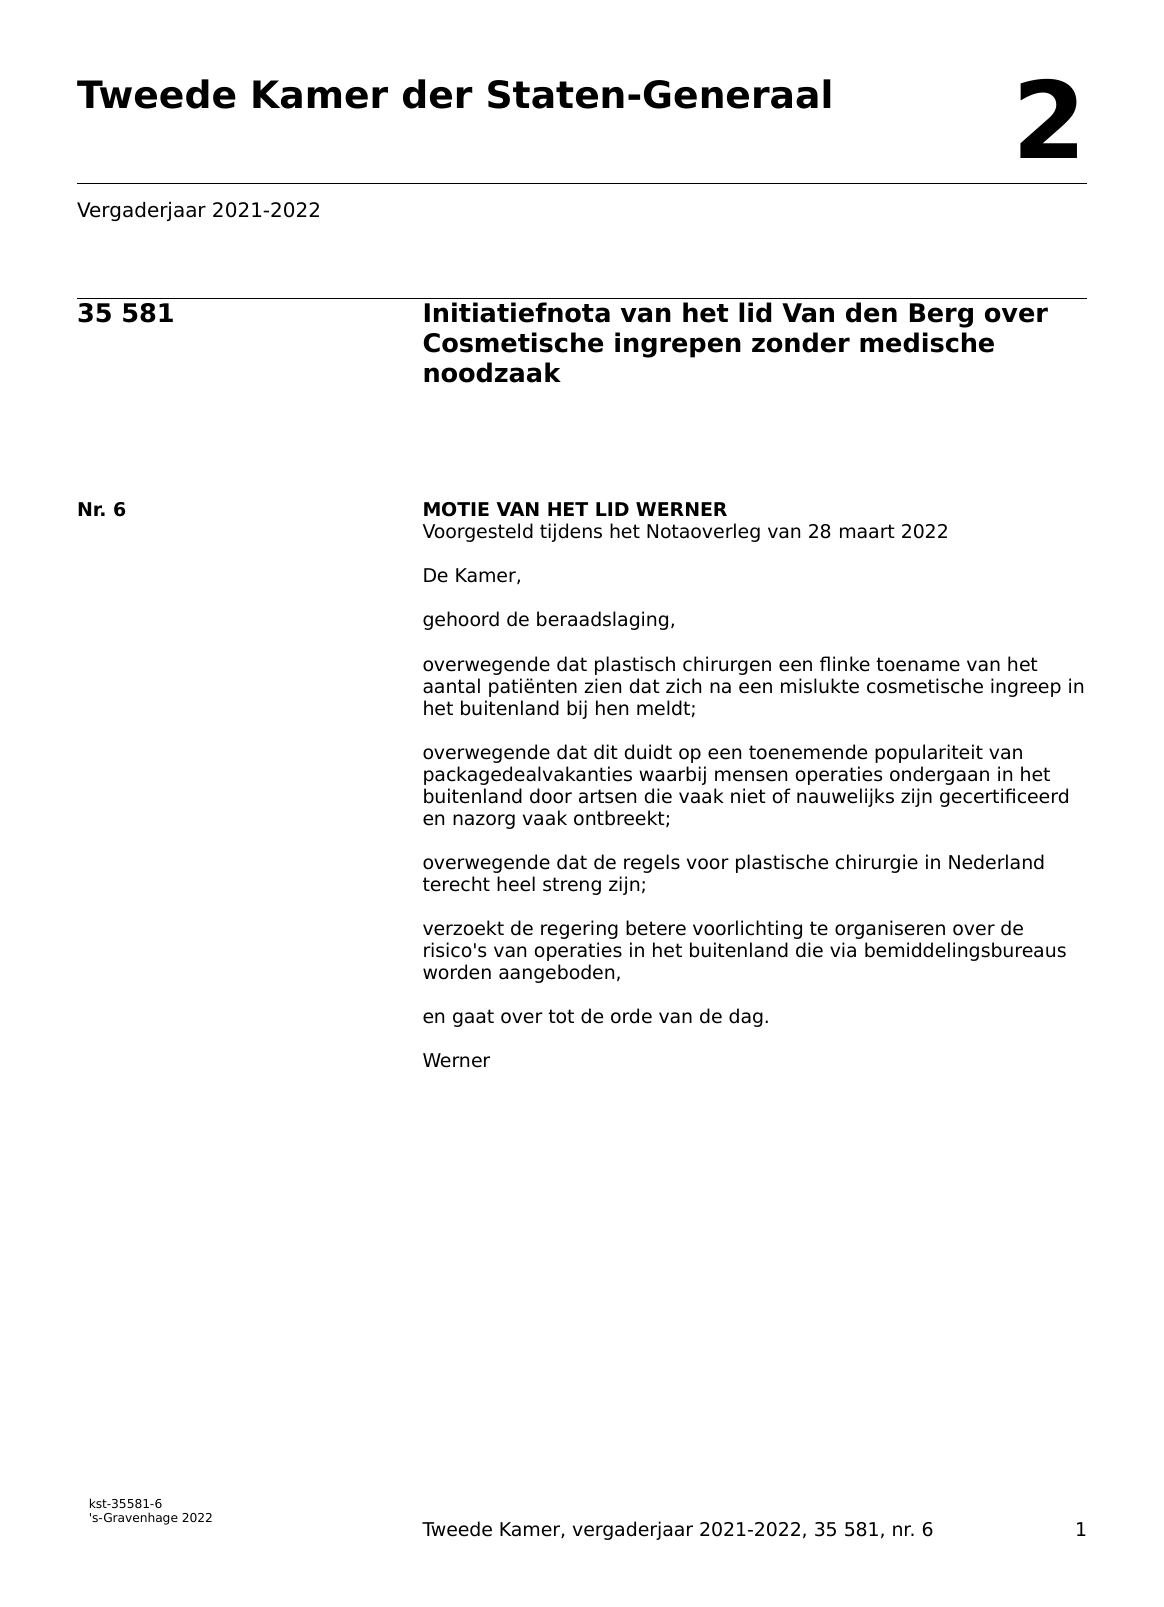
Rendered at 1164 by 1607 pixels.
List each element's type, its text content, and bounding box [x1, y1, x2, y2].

text Werner [422, 1050, 1087, 1072]
text overwegende dat de regels voor plastische chirurgie in Nederland terecht heel streng zijn; [422, 852, 1087, 896]
table_cell Vergaderjaar 2021-2022 [77, 184, 1087, 298]
text De Kamer, [422, 565, 1087, 587]
text 's-Gravenhage 2022 [88, 1511, 323, 1525]
subtitle 35 581 Initiatiefnota van het lid Van den Berg over Cosmetische ingrepen zonder medische noodzaak [77, 299, 1087, 388]
table_header Tweede Kamer der Staten-Generaal [77, 59, 886, 183]
text overwegende dat dit duidt op een toenemende populariteit van packagedealvakanties waarbij mensen operaties ondergaan in het buitenland door artsen die vaak niet of nauwelijks zijn gecertificeerd en nazorg vaak ontbreekt; [422, 742, 1087, 829]
text verzoekt de regering betere voorlichting te organiseren over de risico's van operaties in het buitenland die via bemiddelingsbureaus worden aangeboden, [422, 918, 1087, 984]
text en gaat over tot de orde van de dag. [422, 1006, 1087, 1028]
subtitle Nr. 6 MOTIE VAN HET LID WERNER [77, 499, 1087, 521]
text Voorgesteld tijdens het Notaoverleg van 28 maart 2022 [422, 521, 1087, 543]
text kst-35581-6 [88, 1497, 323, 1511]
table_header 2 [886, 59, 1087, 183]
text gehoord de beraadslaging, [422, 609, 1087, 631]
text overwegende dat plastisch chirurgen een flinke toename van het aantal patiënten zien dat zich na een mislukte cosmetische ingreep in het buitenland bij hen meldt; [422, 653, 1087, 719]
